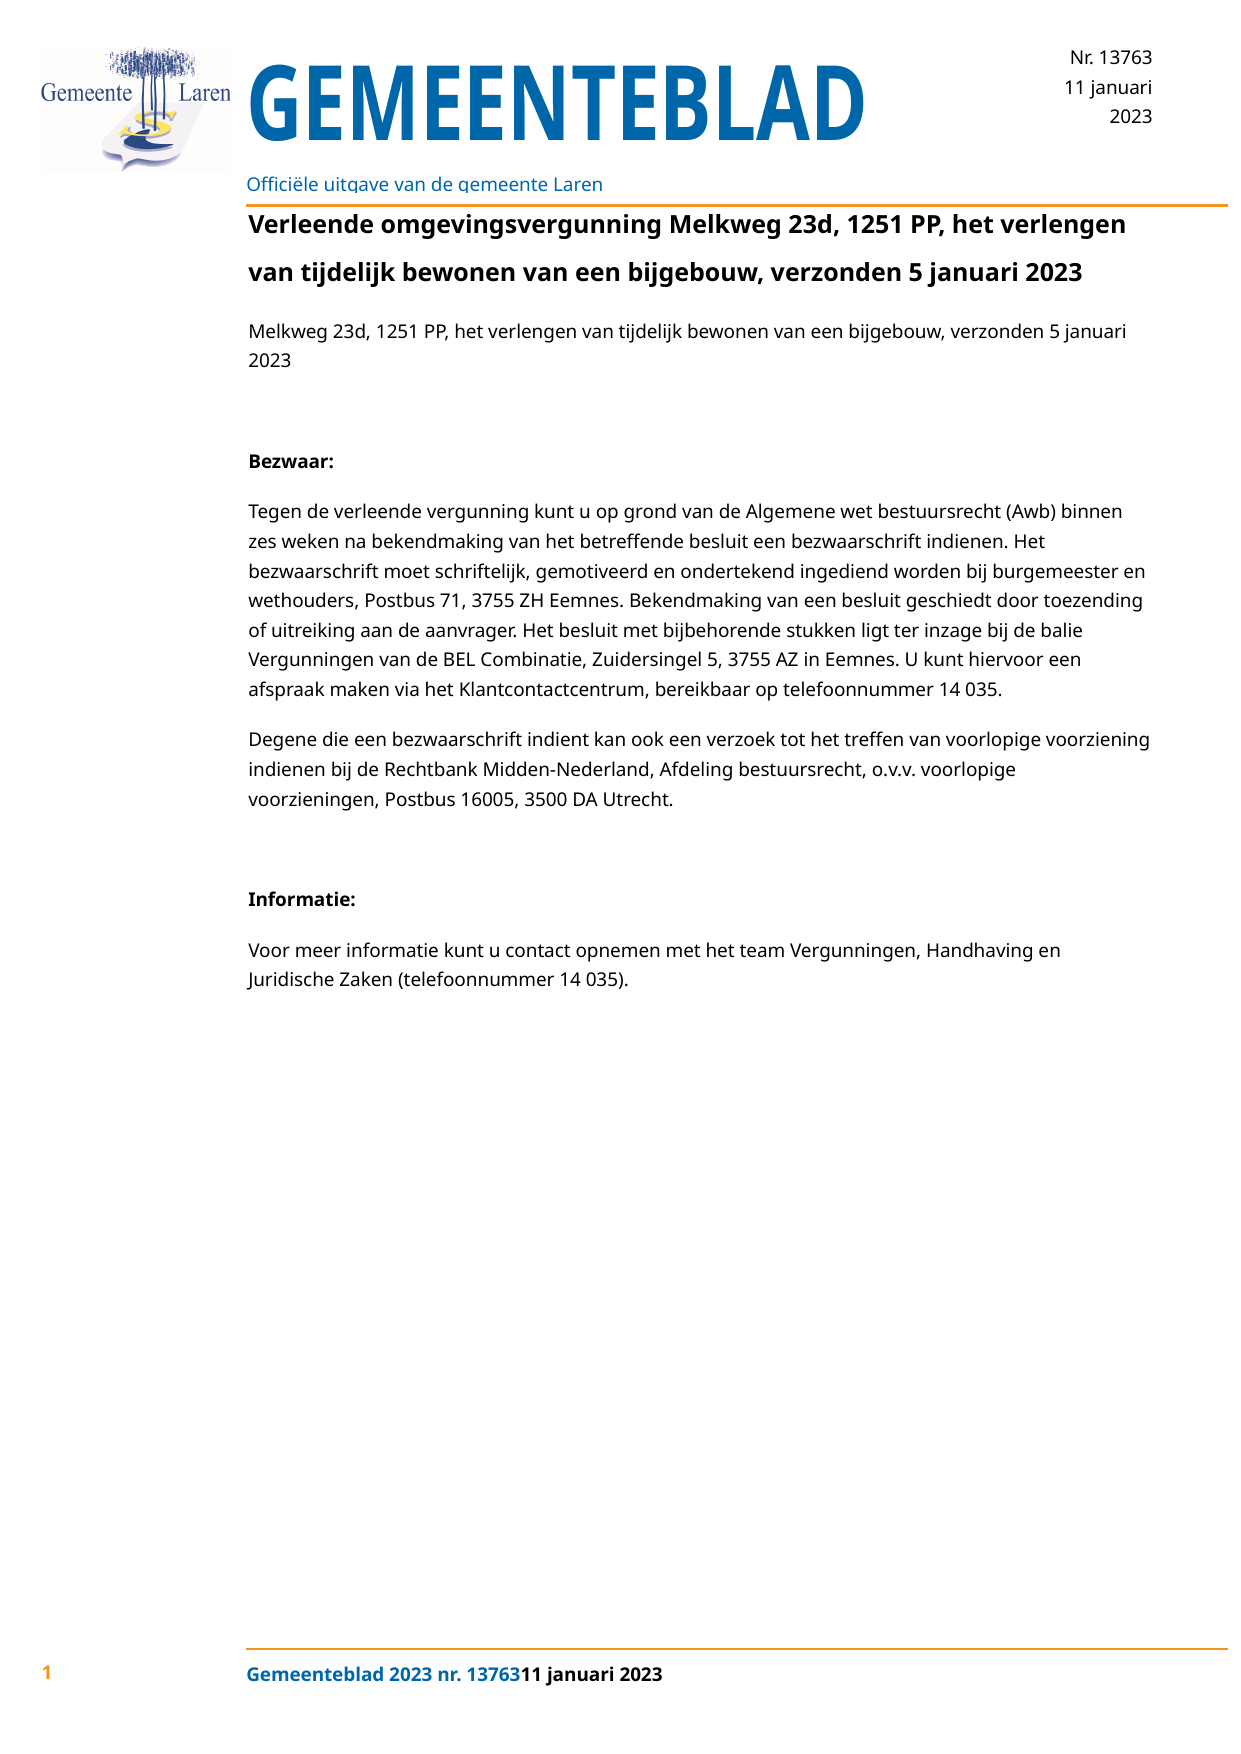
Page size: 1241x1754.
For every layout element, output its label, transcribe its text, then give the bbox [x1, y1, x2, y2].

text Voor meer informatie kunt u contact opnemen met het team Vergunningen, Handhaving en Juridische Zaken (telefoonnummer 14 035). [248, 937, 1152, 992]
text Tegen de verleende vergunning kunt u op grond van de Algemene wet bestuursrecht (Awb) binnen zes weken na bekendmaking van het betreffende besluit een bezwaarschrift indienen. Het bezwaarschrift moet schriftelijk, gemotiveerd en ondertekend ingediend worden bij burgemeester en wethouders, Postbus 71, 3755 ZH Eemnes. Bekendmaking van een besluit geschiedt door toezending of uitreiking aan de aanvrager. Het besluit met bijbehorende stukken ligt ter inzage bij de balie Vergunningen van de BEL Combinatie, Zuidersingel 5, 3755 AZ in Eemnes. U kunt hiervoor een afspraak maken via het Klantcontactcentrum, bereikbaar op telefoonnummer 14 035. [248, 499, 1152, 702]
text Verleende omgevingsvergunning Melkweg 23d, 1251 PP, het verlengen van tijdelijk bewonen van een bijgebouw, verzonden 5 januari 2023 [248, 207, 1152, 288]
picture [41, 47, 231, 172]
text Degene die een bezwaarschrift indient kan ook een verzoek tot het treffen van voorlopige voorziening indienen bij de Rechtbank Midden-Nederland, Afdeling bestuursrecht, o.v.v. voorlopige voorzieningen, Postbus 16005, 3500 DA Utrecht. [248, 727, 1152, 812]
text Bezwaar: [248, 448, 1152, 474]
text Melkweg 23d, 1251 PP, het verlengen van tijdelijk bewonen van een bijgebouw, verzonden 5 januari 2023 [248, 318, 1152, 373]
text Informatie: [248, 887, 1152, 912]
